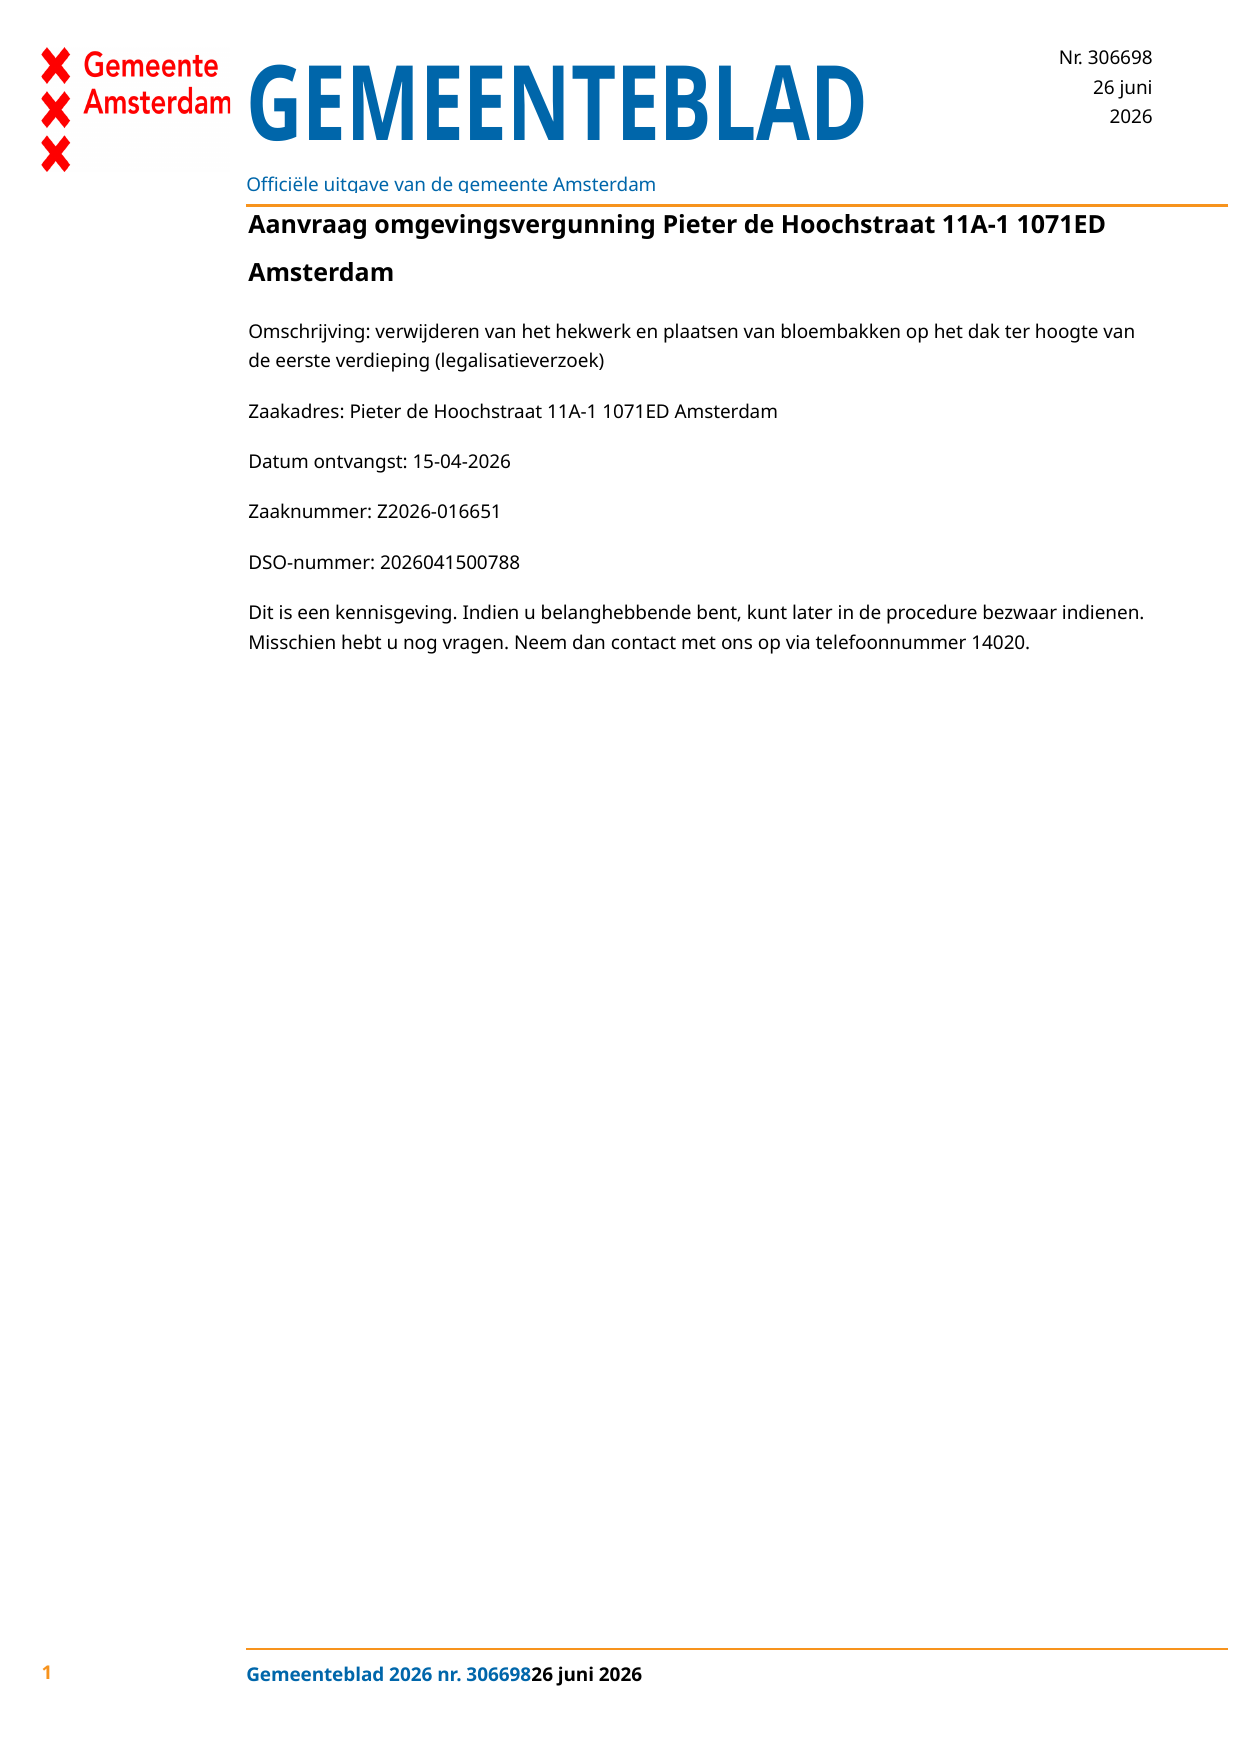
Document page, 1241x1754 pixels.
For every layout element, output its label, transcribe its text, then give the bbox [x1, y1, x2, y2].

picture [41, 47, 231, 172]
text Aanvraag omgevingsvergunning Pieter de Hoochstraat 11A-1 1071ED Amsterdam [248, 207, 1152, 288]
text Dit is een kennisgeving. Indien u belanghebbende bent, kunt later in de procedure bezwaar indienen. Misschien hebt u nog vragen. Neem dan contact met ons op via telefoonnummer 14020. [248, 599, 1152, 655]
text Zaaknummer: Z2026-016651 [248, 499, 1152, 524]
text DSO-nummer: 2026041500788 [248, 549, 1152, 575]
text Omschrijving: verwijderen van het hekwerk en plaatsen van bloembakken op het dak ter hoogte van de eerste verdieping (legalisatieverzoek) [248, 318, 1152, 373]
text Datum ontvangst: 15-04-2026 [248, 448, 1152, 474]
text Zaakadres: Pieter de Hoochstraat 11A-1 1071ED Amsterdam [248, 398, 1152, 424]
